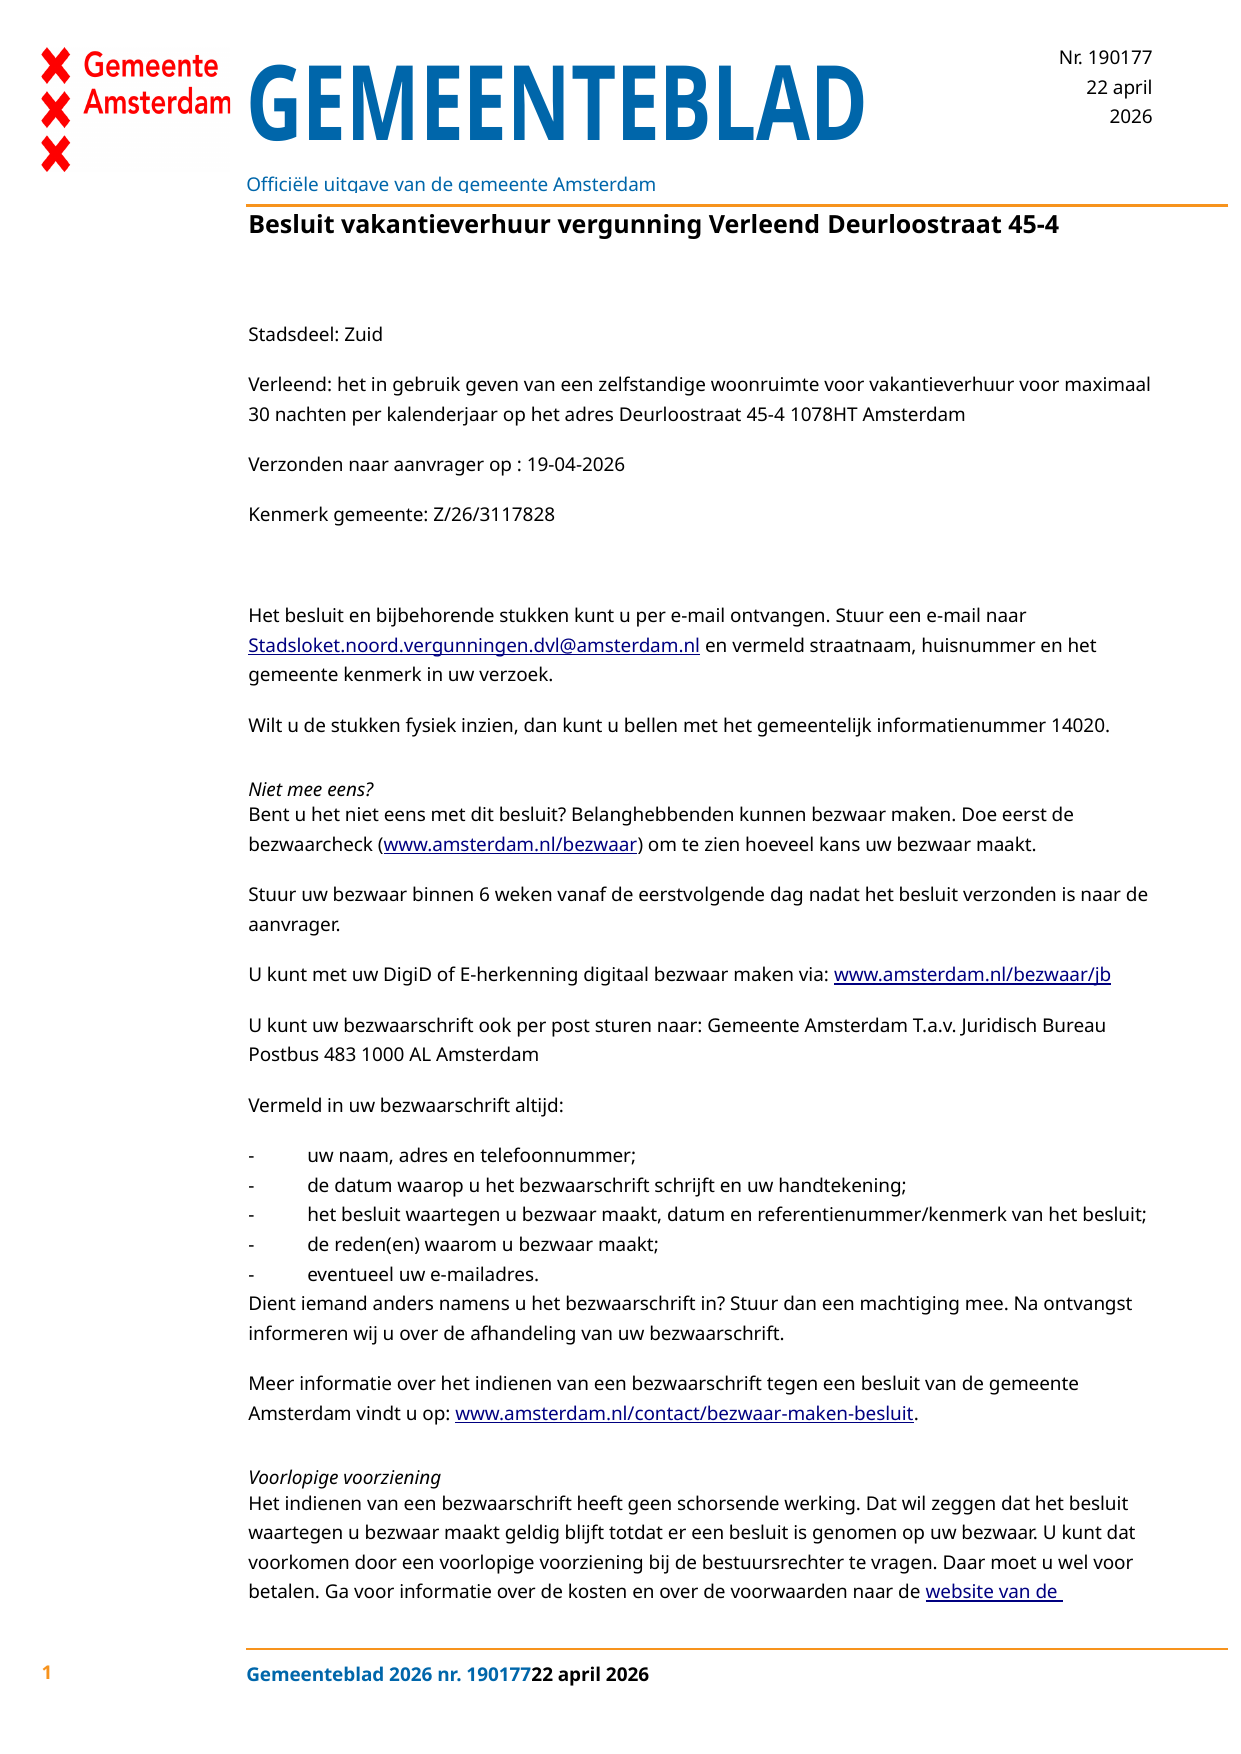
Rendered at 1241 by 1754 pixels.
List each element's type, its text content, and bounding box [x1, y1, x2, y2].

text Stuur uw bezwaar binnen 6 weken vanaf de eerstvolgende dag nadat het besluit verzonden is naar de aanvrager. [248, 882, 1152, 937]
text Verzonden naar aanvrager op : 19-04-2026 [248, 451, 1152, 477]
text U kunt uw bezwaarschrift ook per post sturen naar: Gemeente Amsterdam T.a.v. Juridisch Bureau Postbus 483 1000 AL Amsterdam [248, 1012, 1152, 1067]
text Meer informatie over het indienen van een bezwaarschrift tegen een besluit van de gemeente Amsterdam vindt u op: www.amsterdam.nl/contact/bezwaar-maken-besluit. [248, 1370, 1152, 1426]
list eventueel uw e-mailadres. [248, 1261, 1152, 1287]
list uw naam, adres en telefoonnummer; [248, 1142, 1152, 1168]
text Vermeld in uw bezwaarschrift altijd: [248, 1092, 1152, 1118]
list het besluit waartegen u bezwaar maakt, datum en referentienummer/kenmerk van het besluit; [248, 1202, 1152, 1227]
text Het besluit en bijbehorende stukken kunt u per e-mail ontvangen. Stuur een e-mail naar Stadsloket.noord.vergunningen.dvl@amsterdam.nl en vermeld straatnaam, huisnummer en het gemeente kenmerk in uw verzoek. [248, 602, 1152, 687]
text Kenmerk gemeente: Z/26/3117828 [248, 502, 1152, 527]
text Dient iemand anders namens u het bezwaarschrift in? Stuur dan een machtiging mee. Na ontvangst informeren wij u over de afhandeling van uw bezwaarschrift. [248, 1290, 1152, 1346]
text Niet mee eens? [248, 776, 1152, 802]
list de reden(en) waarom u bezwaar maakt; [248, 1231, 1152, 1257]
text Verleend: het in gebruik geven van een zelfstandige woonruimte voor vakantieverhuur voor maximaal 30 nachten per kalenderjaar op het adres Deurloostraat 45-4 1078HT Amsterdam [248, 371, 1152, 426]
text Stadsdeel: Zuid [248, 321, 1152, 346]
text U kunt met uw DigiD of E-herkenning digitaal bezwaar maken via: www.amsterdam.nl/bezwaar/jb [248, 962, 1152, 987]
text Het indienen van een bezwaarschrift heeft geen schorsende werking. Dat wil zeggen dat het besluit waartegen u bezwaar maakt geldig blijft totdat er een besluit is genomen op uw bezwaar. U kunt dat voorkomen door een voorlopige voorziening bij de bestuursrechter te vragen. Daar moet u wel voor betalen. Ga voor informatie over de kosten en over de voorwaarden naar de website van de [248, 1490, 1152, 1604]
text Bent u het niet eens met dit besluit? Belanghebbenden kunnen bezwaar maken. Doe eerst de bezwaarcheck (www.amsterdam.nl/bezwaar) om te zien hoeveel kans uw bezwaar maakt. [248, 802, 1152, 857]
picture [41, 47, 231, 172]
text Besluit vakantieverhuur vergunning Verleend Deurloostraat 45-4 [248, 207, 1152, 241]
text Voorlopige voorziening [248, 1464, 1152, 1490]
list de datum waarop u het bezwaarschrift schrijft en uw handtekening; [248, 1172, 1152, 1198]
text Wilt u de stukken fysiek inzien, dan kunt u bellen met het gemeentelijk informatienummer 14020. [248, 712, 1152, 738]
